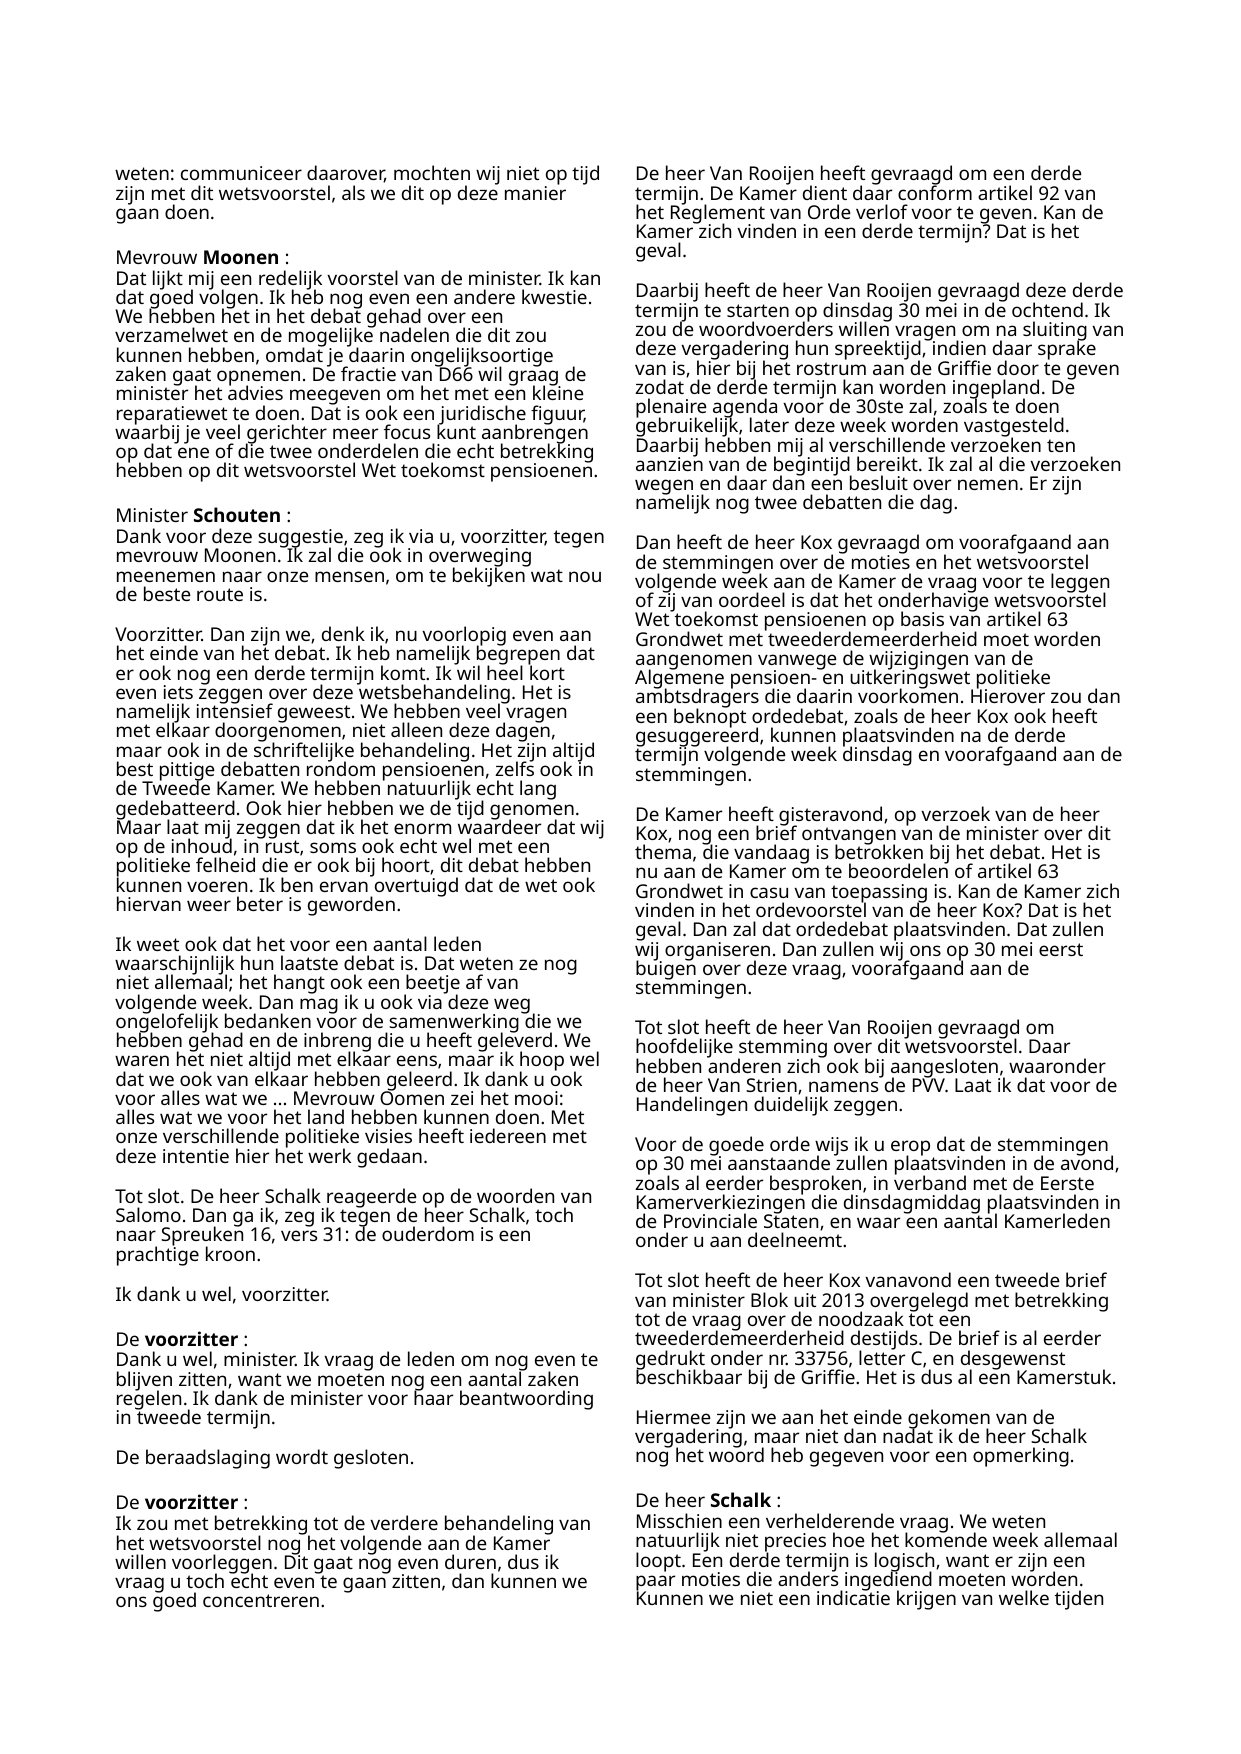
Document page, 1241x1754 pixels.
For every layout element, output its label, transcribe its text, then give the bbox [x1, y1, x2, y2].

text De beraadslaging wordt gesloten. [115, 1449, 605, 1469]
text De Kamer heeft gisteravond, op verzoek van de heer Kox, nog een brief ontvangen van de minister over dit thema, die vandaag is betrokken bij het debat. Het is nu aan de Kamer om te beoordelen of artikel 63 Grondwet in casu van toepassing is. Kan de Kamer zich vinden in het ordevoorstel van de heer Kox? Dat is het geval. Dan zal dat ordedebat plaatsvinden. Dat zullen wij organiseren. Dan zullen wij ons op 30 mei eerst buigen over deze vraag, voorafgaand aan de stemmingen. [635, 806, 1125, 998]
text Voorzitter. Dan zijn we, denk ik, nu voorlopig even aan het einde van het debat. Ik heb namelijk begrepen dat er ook nog een derde termijn komt. Ik wil heel kort even iets zeggen over deze wetsbehandeling. Het is namelijk intensief geweest. We hebben veel vragen met elkaar doorgenomen, niet alleen deze dagen, maar ook in de schriftelijke behandeling. Het zijn altijd best pittige debatten rondom pensioenen, zelfs ook in de Tweede Kamer. We hebben natuurlijk echt lang gedebatteerd. Ook hier hebben we de tijd genomen. Maar laat mij zeggen dat ik het enorm waardeer dat wij op de inhoud, in rust, soms ook echt wel met een politieke felheid die er ook bij hoort, dit debat hebben kunnen voeren. Ik ben ervan overtuigd dat de wet ook hiervan weer beter is geworden. [115, 626, 605, 915]
text Minister Schouten : [115, 502, 605, 528]
text Daarbij heeft de heer Van Rooijen gevraagd deze derde termijn te starten op dinsdag 30 mei in de ochtend. Ik zou de woordvoerders willen vragen om na sluiting van deze vergadering hun spreektijd, indien daar sprake van is, hier bij het rostrum aan de Griffie door te geven zodat de derde termijn kan worden ingepland. De plenaire agenda voor de 30ste zal, zoals te doen gebruikelijk, later deze week worden vastgesteld. Daarbij hebben mij al verschillende verzoeken ten aanzien van de begintijd bereikt. Ik zal al die verzoeken wegen en daar dan een besluit over nemen. Er zijn namelijk nog twee debatten die dag. [635, 282, 1125, 514]
text Tot slot heeft de heer Van Rooijen gevraagd om hoofdelijke stemming over dit wetsvoorstel. Daar hebben anderen zich ook bij aangesloten, waaronder de heer Van Strien, namens de PVV. Laat ik dat voor de Handelingen duidelijk zeggen. [635, 1019, 1125, 1115]
text Ik weet ook dat het voor een aantal leden waarschijnlijk hun laatste debat is. Dat weten ze nog niet allemaal; het hangt ook een beetje af van volgende week. Dan mag ik u ook via deze weg ongelofelijk bedanken voor de samenwerking die we hebben gehad en de inbreng die u heeft geleverd. We waren het niet altijd met elkaar eens, maar ik hoop wel dat we ook van elkaar hebben geleerd. Ik dank u ook voor alles wat we … Mevrouw Oomen zei het mooi: alles wat we voor het land hebben kunnen doen. Met onze verschillende politieke visies heeft iedereen met deze intentie hier het werk gedaan. [115, 936, 605, 1167]
text Dat lijkt mij een redelijk voorstel van de minister. Ik kan dat goed volgen. Ik heb nog even een andere kwestie. We hebben het in het debat gehad over een verzamelwet en de mogelijke nadelen die dit zou kunnen hebben, omdat je daarin ongelijksoortige zaken gaat opnemen. De fractie van D66 wil graag de minister het advies meegeven om het met een kleine reparatiewet te doen. Dat is ook een juridische figuur, waarbij je veel gerichter meer focus kunt aanbrengen op dat ene of die twee onderdelen die echt betrekking hebben op dit wetsvoorstel Wet toekomst pensioenen. [115, 270, 605, 482]
text weten: communiceer daarover, mochten wij niet op tijd zijn met dit wetsvoorstel, als we dit op deze manier gaan doen. [115, 165, 605, 223]
text Dank u wel, minister. Ik vraag de leden om nog even te blijven zitten, want we moeten nog een aantal zaken regelen. Ik dank de minister voor haar beantwoording in tweede termijn. [115, 1351, 605, 1428]
text Tot slot heeft de heer Kox vanavond een tweede brief van minister Blok uit 2013 overgelegd met betrekking tot de vraag over de noodzaak tot een tweederdemeerderheid destijds. De brief is al eerder gedrukt onder nr. 33756, letter C, en desgewenst beschikbaar bij de Griffie. Het is dus al een Kamerstuk. [635, 1272, 1125, 1388]
text Ik zou met betrekking tot de verdere behandeling van het wetsvoorstel nog het volgende aan de Kamer willen voorleggen. Dit gaat nog even duren, dus ik vraag u toch echt even te gaan zitten, dan kunnen we ons goed concentreren. [115, 1515, 605, 1612]
text De voorzitter : [115, 1326, 605, 1351]
text Voor de goede orde wijs ik u erop dat de stemmingen op 30 mei aanstaande zullen plaatsvinden in de avond, zoals al eerder besproken, in verband met de Eerste Kamerverkiezingen die dinsdagmiddag plaatsvinden in de Provinciale Staten, en waar een aantal Kamerleden onder u aan deelneemt. [635, 1136, 1125, 1252]
text Ik dank u wel, voorzitter. [115, 1286, 605, 1305]
text De heer Schalk : [635, 1487, 1125, 1513]
text Tot slot. De heer Schalk reageerde op de woorden van Salomo. Dan ga ik, zeg ik tegen de heer Schalk, toch naar Spreuken 16, vers 31: de ouderdom is een prachtige kroon. [115, 1188, 605, 1265]
text De heer Van Rooijen heeft gevraagd om een derde termijn. De Kamer dient daar conform artikel 92 van het Reglement van Orde verlof voor te geven. Kan de Kamer zich vinden in een derde termijn? Dat is het geval. [635, 165, 1125, 262]
text Misschien een verhelderende vraag. We weten natuurlijk niet precies hoe het komende week allemaal loopt. Een derde termijn is logisch, want er zijn een paar moties die anders ingediend moeten worden. Kunnen we niet een indicatie krijgen van welke tijden [635, 1513, 1125, 1609]
text Dan heeft de heer Kox gevraagd om voorafgaand aan de stemmingen over de moties en het wetsvoorstel volgende week aan de Kamer de vraag voor te leggen of zij van oordeel is dat het onderhavige wetsvoorstel Wet toekomst pensioenen op basis van artikel 63 Grondwet met tweederdemeerderheid moet worden aangenomen vanwege de wijzigingen van de Algemene pensioen- en uitkeringswet politieke ambtsdragers die daarin voorkomen. Hierover zou dan een beknopt ordedebat, zoals de heer Kox ook heeft gesuggereerd, kunnen plaatsvinden na de derde termijn volgende week dinsdag en voorafgaand aan de stemmingen. [635, 534, 1125, 785]
text Dank voor deze suggestie, zeg ik via u, voorzitter, tegen mevrouw Moonen. Ik zal die ook in overweging meenemen naar onze mensen, om te bekijken wat nou de beste route is. [115, 528, 605, 605]
text Mevrouw Moonen : [115, 244, 605, 270]
text De voorzitter : [115, 1489, 605, 1515]
text Hiermee zijn we aan het einde gekomen van de vergadering, maar niet dan nadat ik de heer Schalk nog het woord heb gegeven voor een opmerking. [635, 1409, 1125, 1467]
